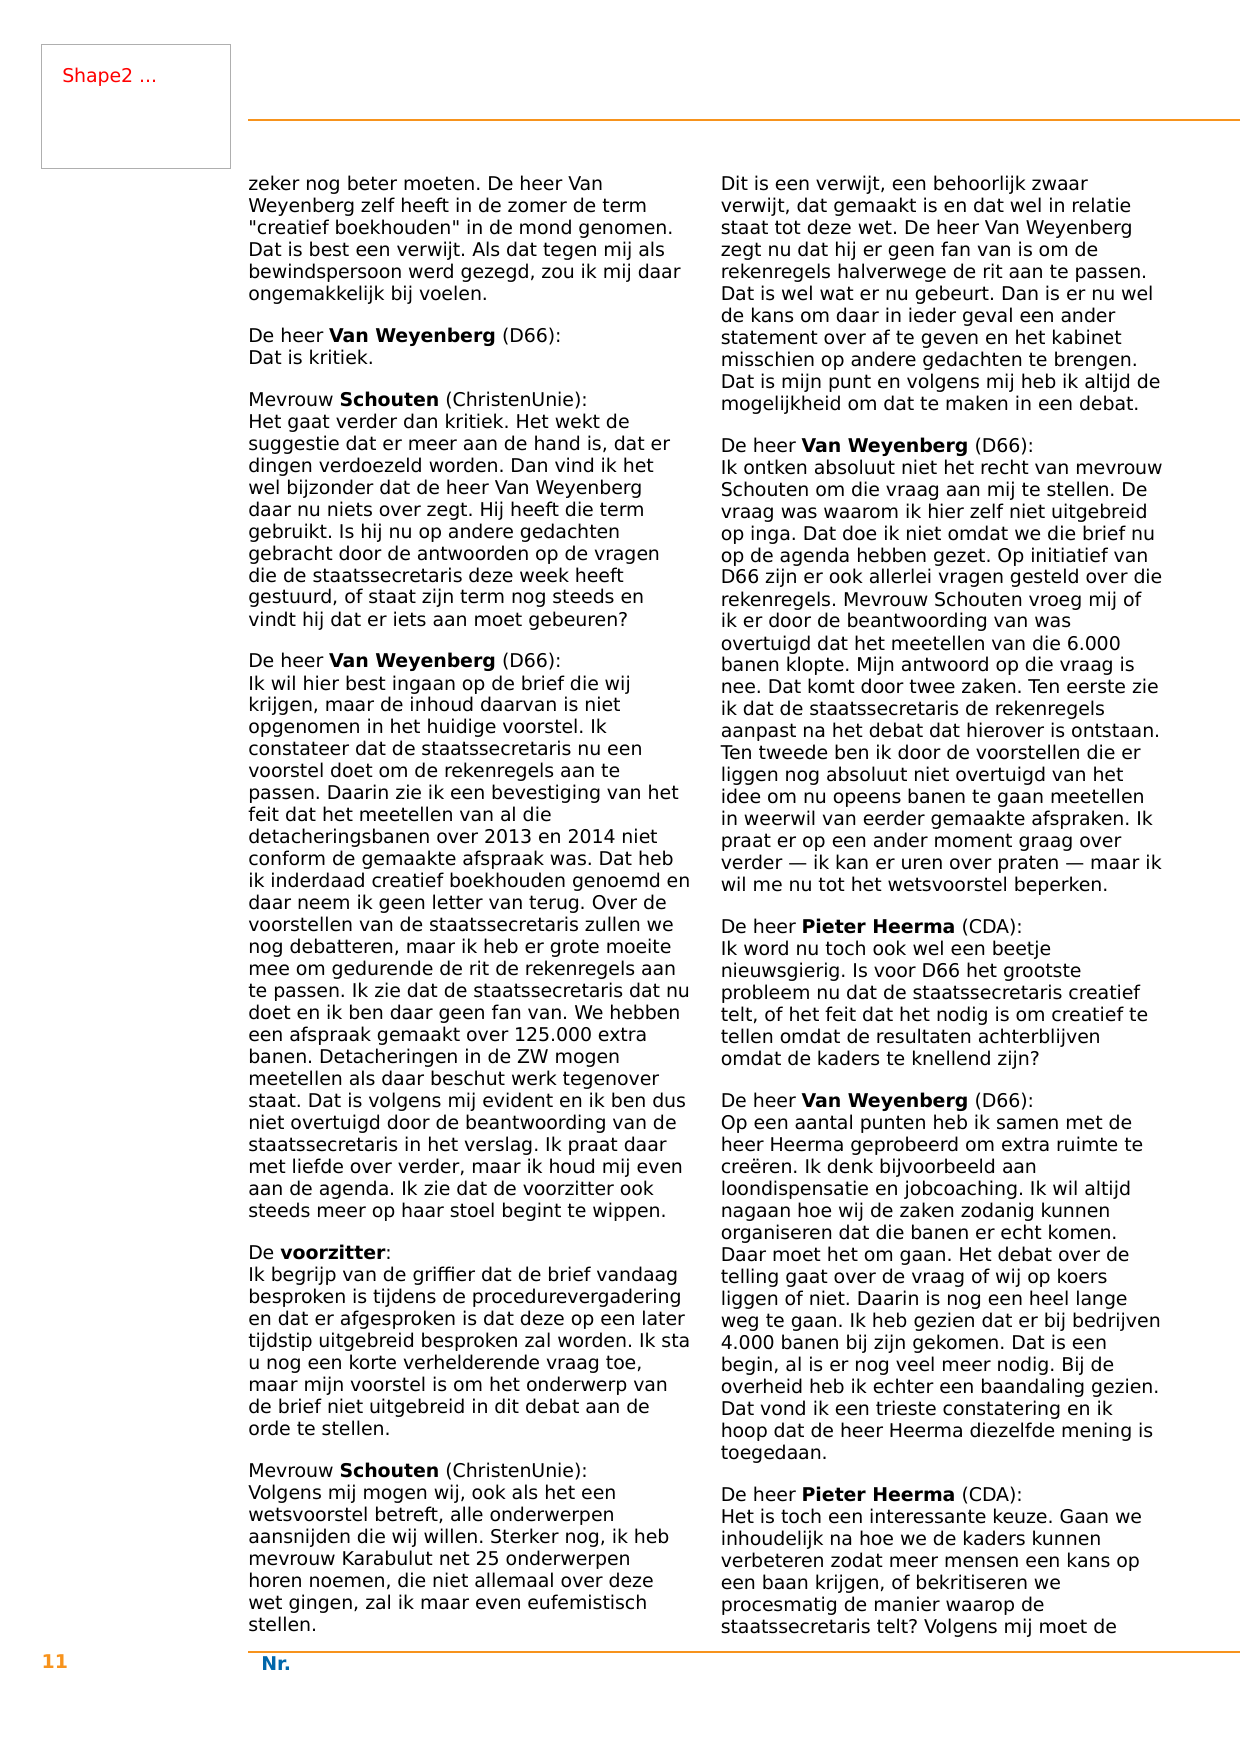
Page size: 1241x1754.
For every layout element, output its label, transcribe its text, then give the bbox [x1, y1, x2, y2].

text De voorzitter: [248, 1242, 691, 1264]
text De heer Van Weyenberg (D66): [721, 1090, 1163, 1112]
text Dat is kritiek. [248, 347, 691, 369]
text Ik word nu toch ook wel een beetje nieuwsgierig. Is voor D66 het grootste probleem nu dat de staatssecretaris creatief telt, of het feit dat het nodig is om creatief te tellen omdat de resultaten achterblijven omdat de kaders te knellend zijn? [721, 938, 1163, 1070]
text Ik ontken absoluut niet het recht van mevrouw Schouten om die vraag aan mij te stellen. De vraag was waarom ik hier zelf niet uitgebreid op inga. Dat doe ik niet omdat we die brief nu op de agenda hebben gezet. Op initiatief van D66 zijn er ook allerlei vragen gesteld over die rekenregels. Mevrouw Schouten vroeg mij of ik er door de beantwoording van was overtuigd dat het meetellen van die 6.000 banen klopte. Mijn antwoord op die vraag is nee. Dat komt door twee zaken. Ten eerste zie ik dat de staatssecretaris de rekenregels aanpast na het debat dat hierover is ontstaan. Ten tweede ben ik door de voorstellen die er liggen nog absoluut niet overtuigd van het idee om nu opeens banen te gaan meetellen in weerwil van eerder gemaakte afspraken. Ik praat er op een ander moment graag over verder — ik kan er uren over praten — maar ik wil me nu tot het wetsvoorstel beperken. [721, 457, 1163, 896]
text Ik wil hier best ingaan op de brief die wij krijgen, maar de inhoud daarvan is niet opgenomen in het huidige voorstel. Ik constateer dat de staatssecretaris nu een voorstel doet om de rekenregels aan te passen. Daarin zie ik een bevestiging van het feit dat het meetellen van al die detacheringsbanen over 2013 en 2014 niet conform de gemaakte afspraak was. Dat heb ik inderdaad creatief boekhouden genoemd en daar neem ik geen letter van terug. Over de voorstellen van de staatssecretaris zullen we nog debatteren, maar ik heb er grote moeite mee om gedurende de rit de rekenregels aan te passen. Ik zie dat de staatssecretaris dat nu doet en ik ben daar geen fan van. We hebben een afspraak gemaakt over 125.000 extra banen. Detacheringen in de ZW mogen meetellen als daar beschut werk tegenover staat. Dat is volgens mij evident en ik ben dus niet overtuigd door de beantwoording van de staatssecretaris in het verslag. Ik praat daar met liefde over verder, maar ik houd mij even aan de agenda. Ik zie dat de voorzitter ook steeds meer op haar stoel begint te wippen. [248, 672, 691, 1222]
text Op een aantal punten heb ik samen met de heer Heerma geprobeerd om extra ruimte te creëren. Ik denk bijvoorbeeld aan loondispensatie en jobcoaching. Ik wil altijd nagaan hoe wij de zaken zodanig kunnen organiseren dat die banen er echt komen. Daar moet het om gaan. Het debat over de telling gaat over de vraag of wij op koers liggen of niet. Daarin is nog een heel lange weg te gaan. Ik heb gezien dat er bij bedrijven 4.000 banen bij zijn gekomen. Dat is een begin, al is er nog veel meer nodig. Bij de overheid heb ik echter een baandaling gezien. Dat vond ik een trieste constatering en ik hoop dat de heer Heerma diezelfde mening is toegedaan. [721, 1112, 1163, 1464]
text Mevrouw Schouten (ChristenUnie): [248, 1460, 691, 1482]
text Ik begrijp van de griffier dat de brief vandaag besproken is tijdens de procedurevergadering en dat er afgesproken is dat deze op een later tijdstip uitgebreid besproken zal worden. Ik sta u nog een korte verhelderende vraag toe, maar mijn voorstel is om het onderwerp van de brief niet uitgebreid in dit debat aan de orde te stellen. [248, 1264, 691, 1440]
text Dit is een verwijt, een behoorlijk zwaar verwijt, dat gemaakt is en dat wel in relatie staat tot deze wet. De heer Van Weyenberg zegt nu dat hij er geen fan van is om de rekenregels halverwege de rit aan te passen. Dat is wel wat er nu gebeurt. Dan is er nu wel de kans om daar in ieder geval een ander statement over af te geven en het kabinet misschien op andere gedachten te brengen. Dat is mijn punt en volgens mij heb ik altijd de mogelijkheid om dat te maken in een debat. [721, 173, 1163, 414]
text Volgens mij mogen wij, ook als het een wetsvoorstel betreft, alle onderwerpen aansnijden die wij willen. Sterker nog, ik heb mevrouw Karabulut net 25 onderwerpen horen noemen, die niet allemaal over deze wet gingen, zal ik maar even eufemistisch stellen. [248, 1482, 691, 1636]
text Het is toch een interessante keuze. Gaan we inhoudelijk na hoe we de kaders kunnen verbeteren zodat meer mensen een kans op een baan krijgen, of bekritiseren we procesmatig de manier waarop de staatssecretaris telt? Volgens mij moet de [721, 1506, 1163, 1637]
text Mevrouw Schouten (ChristenUnie): [248, 389, 691, 411]
text De heer Van Weyenberg (D66): [248, 325, 691, 347]
text De heer Pieter Heerma (CDA): [721, 1484, 1163, 1506]
text De heer Van Weyenberg (D66): [721, 434, 1163, 457]
text Het gaat verder dan kritiek. Het wekt de suggestie dat er meer aan de hand is, dat er dingen verdoezeld worden. Dan vind ik het wel bijzonder dat de heer Van Weyenberg daar nu niets over zegt. Hij heeft die term gebruikt. Is hij nu op andere gedachten gebracht door de antwoorden op de vragen die de staatssecretaris deze week heeft gestuurd, of staat zijn term nog steeds en vindt hij dat er iets aan moet gebeuren? [248, 411, 691, 630]
text De heer Van Weyenberg (D66): [248, 650, 691, 672]
text De heer Pieter Heerma (CDA): [721, 916, 1163, 938]
text zeker nog beter moeten. De heer Van Weyenberg zelf heeft in de zomer de term "creatief boekhouden" in de mond genomen. Dat is best een verwijt. Als dat tegen mij als bewindspersoon werd gezegd, zou ik mij daar ongemakkelijk bij voelen. [248, 173, 691, 305]
